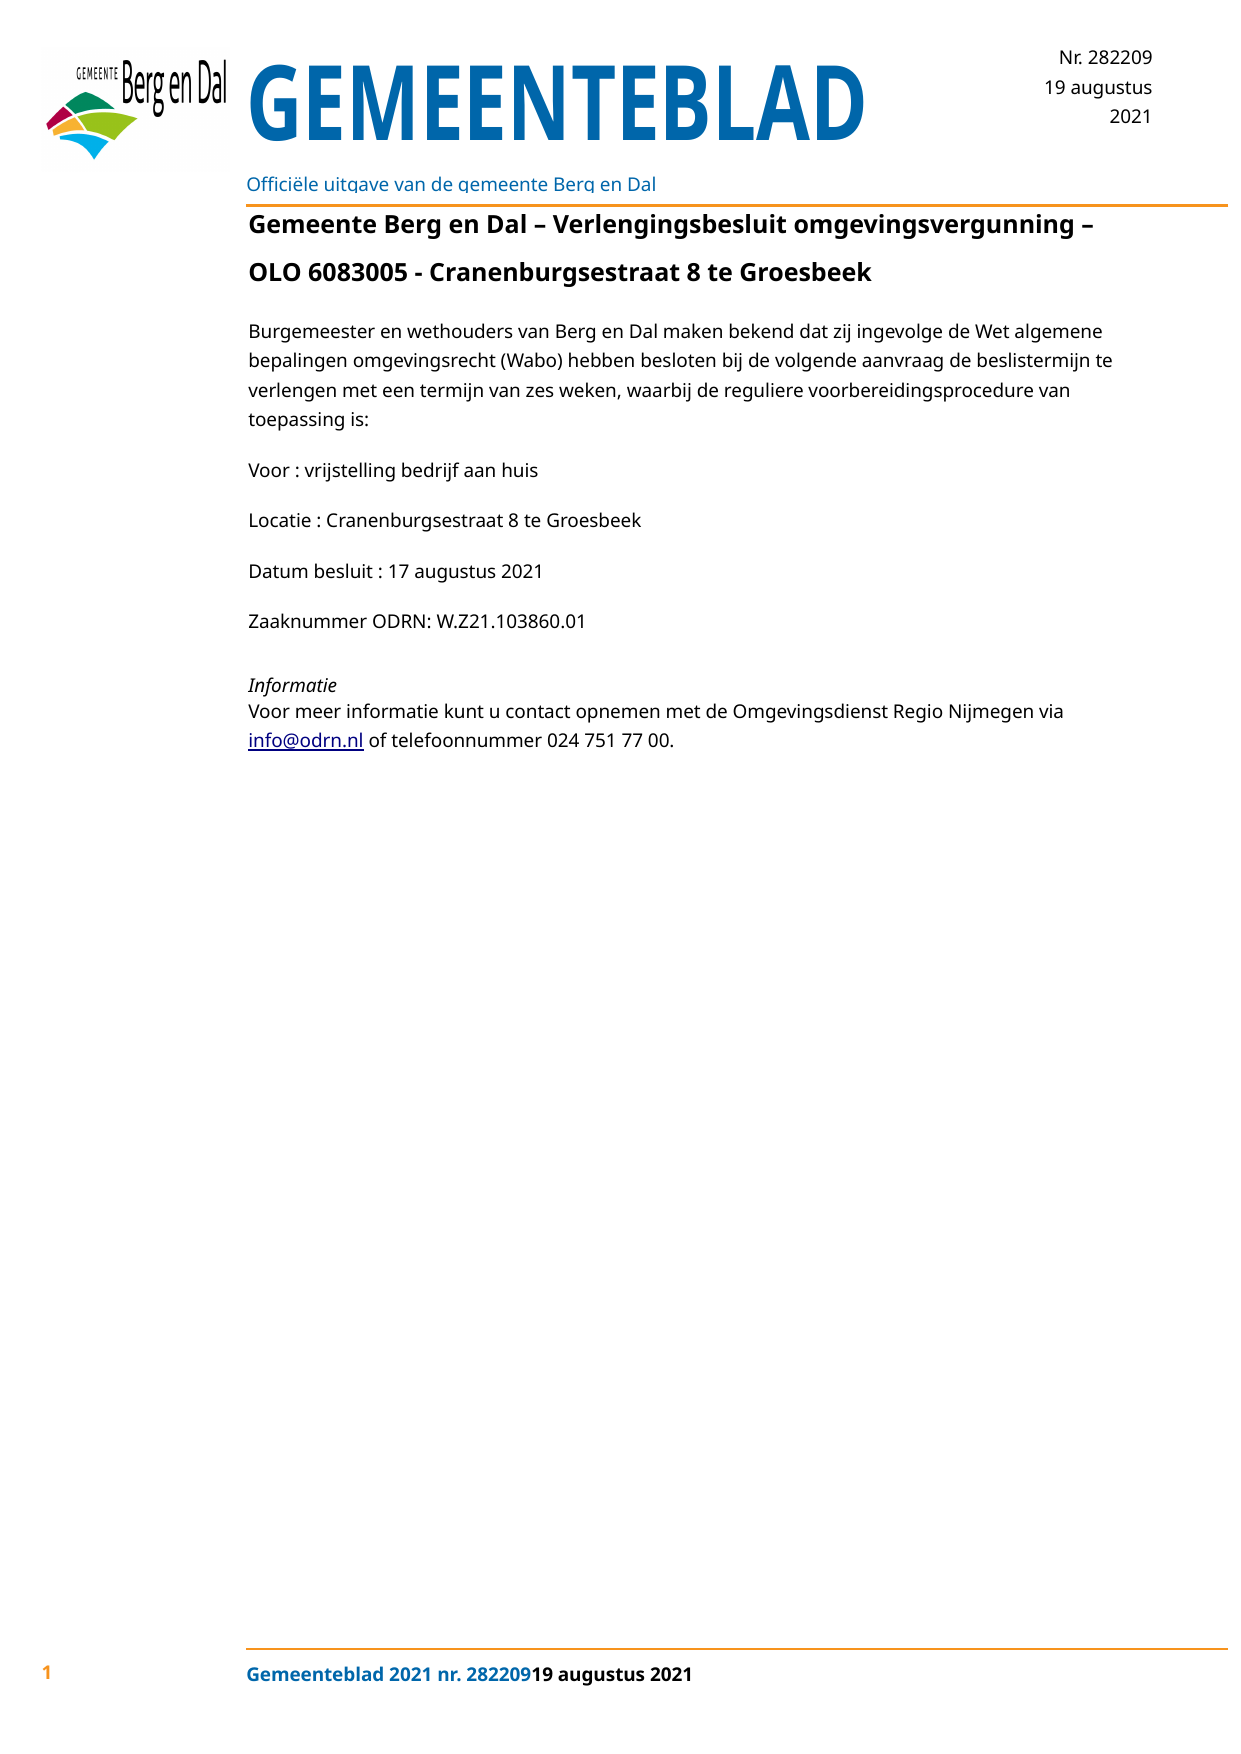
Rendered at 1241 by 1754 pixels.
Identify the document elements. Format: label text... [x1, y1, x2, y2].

text Gemeente Berg en Dal – Verlengingsbesluit omgevingsvergunning – OLO 6083005 - Cranenburgsestraat 8 te Groesbeek [248, 207, 1152, 288]
text Burgemeester en wethouders van Berg en Dal maken bekend dat zij ingevolge de Wet algemene bepalingen omgevingsrecht (Wabo) hebben besloten bij de volgende aanvraag de beslistermijn te verlengen met een termijn van zes weken, waarbij de reguliere voorbereidingsprocedure van toepassing is: [248, 318, 1152, 432]
text Informatie [248, 672, 1152, 698]
text Locatie : Cranenburgsestraat 8 te Groesbeek [248, 507, 1152, 533]
text Zaaknummer ODRN: W.Z21.103860.01 [248, 608, 1152, 634]
text Voor : vrijstelling bedrijf aan huis [248, 457, 1152, 483]
text Datum besluit : 17 augustus 2021 [248, 558, 1152, 584]
text Voor meer informatie kunt u contact opnemen met de Omgevingsdienst Regio Nijmegen via info@odrn.nl of telefoonnummer 024 751 77 00. [248, 698, 1152, 753]
picture [41, 47, 231, 172]
